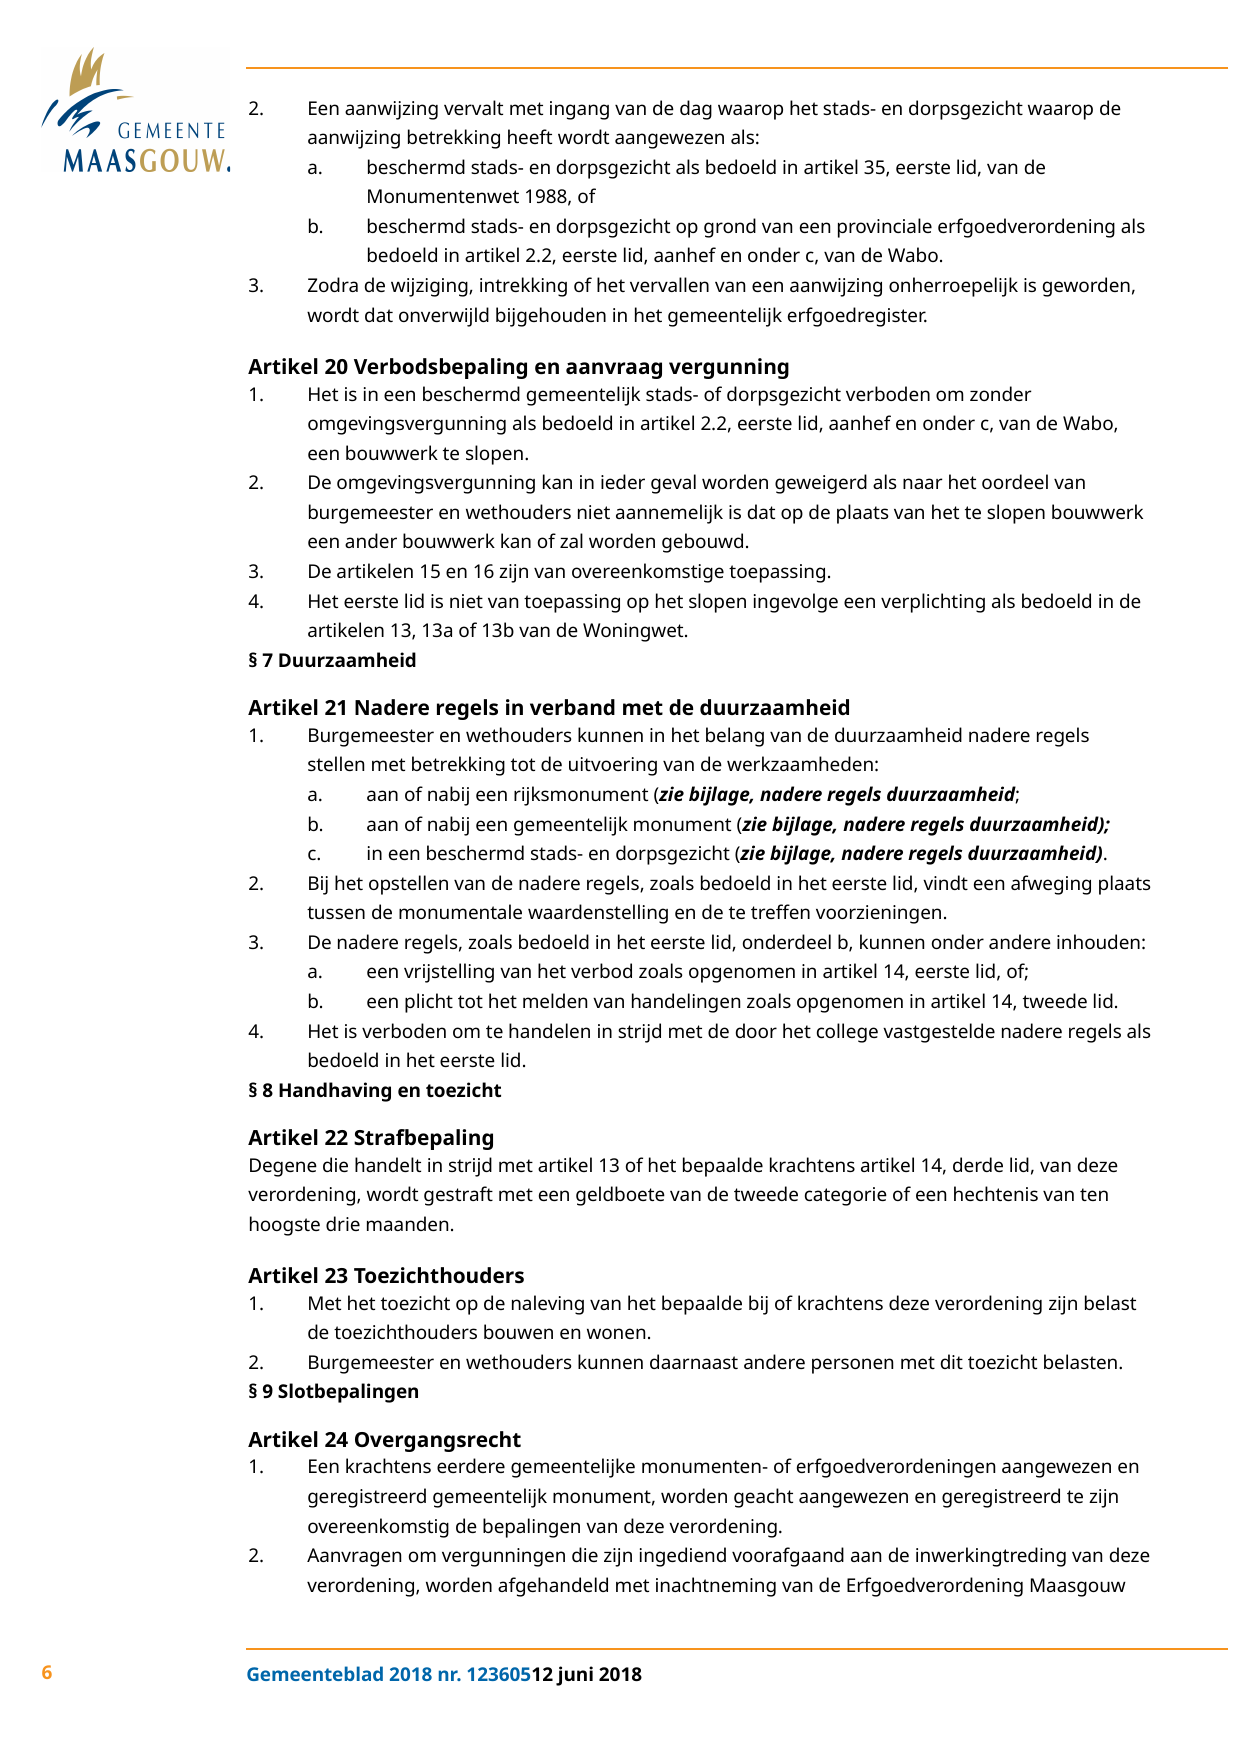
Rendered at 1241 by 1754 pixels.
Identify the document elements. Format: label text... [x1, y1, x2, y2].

list in een beschermd stads- en dorpsgezicht (zie bijlage, nadere regels duurzaamheid). [307, 840, 1152, 866]
picture [41, 47, 231, 172]
text § 9 Slotbepalingen [248, 1379, 1152, 1404]
list Het is verboden om te handelen in strijd met de door het college vastgestelde nadere regels als bedoeld in het eerste lid. [248, 1018, 1152, 1073]
list Met het toezicht op de naleving van het bepaalde bij of krachtens deze verordening zijn belast de toezichthouders bouwen en wonen. [248, 1290, 1152, 1345]
list een plicht tot het melden van handelingen zoals opgenomen in artikel 14, tweede lid. [307, 988, 1152, 1014]
text Artikel 24 Overgangsrecht [248, 1425, 1152, 1454]
list De omgevingsvergunning kan in ieder geval worden geweigerd als naar het oordeel van burgemeester en wethouders niet aannemelijk is dat op de plaats van het te slopen bouwwerk een ander bouwwerk kan of zal worden gebouwd. [248, 469, 1152, 554]
list Een aanwijzing vervalt met ingang van de dag waarop het stads- en dorpsgezicht waarop de aanwijzing betrekking heeft wordt aangewezen als: [248, 95, 1152, 150]
text Degene die handelt in strijd met artikel 13 of het bepaalde krachtens artikel 14, derde lid, van deze verordening, wordt gestraft met een geldboete van de tweede categorie of een hechtenis van ten hoogste drie maanden. [248, 1152, 1152, 1237]
list De artikelen 15 en 16 zijn van overeenkomstige toepassing. [248, 558, 1152, 584]
list De nadere regels, zoals bedoeld in het eerste lid, onderdeel b, kunnen onder andere inhouden: [248, 929, 1152, 955]
list Burgemeester en wethouders kunnen daarnaast andere personen met dit toezicht belasten. [248, 1349, 1152, 1375]
list beschermd stads- en dorpsgezicht als bedoeld in artikel 35, eerste lid, van de Monumentenwet 1988, of [307, 154, 1152, 209]
text Artikel 21 Nadere regels in verband met de duurzaamheid [248, 693, 1152, 722]
text § 7 Duurzaamheid [248, 647, 1152, 673]
list Bij het opstellen van de nadere regels, zoals bedoeld in het eerste lid, vindt een afweging plaats tussen de monumentale waardenstelling en de te treffen voorzieningen. [248, 870, 1152, 925]
list beschermd stads- en dorpsgezicht op grond van een provinciale erfgoedverordening als bedoeld in artikel 2.2, eerste lid, aanhef en onder c, van de Wabo. [307, 213, 1152, 268]
list aan of nabij een gemeentelijk monument (zie bijlage, nadere regels duurzaamheid); [307, 811, 1152, 836]
list Zodra de wijziging, intrekking of het vervallen van een aanwijzing onherroepelijk is geworden, wordt dat onverwijld bijgehouden in het gemeentelijk erfgoedregister. [248, 272, 1152, 328]
list Het eerste lid is niet van toepassing op het slopen ingevolge een verplichting als bedoeld in de artikelen 13, 13a of 13b van de Woningwet. [248, 588, 1152, 643]
text Artikel 20 Verbodsbepaling en aanvraag vergunning [248, 352, 1152, 381]
text Artikel 22 Strafbepaling [248, 1123, 1152, 1152]
list aan of nabij een rijksmonument (zie bijlage, nadere regels duurzaamheid; [307, 781, 1152, 807]
list Een krachtens eerdere gemeentelijke monumenten- of erfgoedverordeningen aangewezen en geregistreerd gemeentelijk monument, worden geacht aangewezen en geregistreerd te zijn overeenkomstig de bepalingen van deze verordening. [248, 1454, 1152, 1539]
text § 8 Handhaving en toezicht [248, 1077, 1152, 1103]
text Artikel 23 Toezichthouders [248, 1262, 1152, 1290]
list Aanvragen om vergunningen die zijn ingediend voorafgaand aan de inwerkingtreding van deze verordening, worden afgehandeld met inachtneming van de Erfgoedverordening Maasgouw [248, 1542, 1152, 1598]
list Burgemeester en wethouders kunnen in het belang van de duurzaamheid nadere regels stellen met betrekking tot de uitvoering van de werkzaamheden: [248, 722, 1152, 777]
list een vrijstelling van het verbod zoals opgenomen in artikel 14, eerste lid, of; [307, 959, 1152, 984]
list Het is in een beschermd gemeentelijk stads- of dorpsgezicht verboden om zonder omgevingsvergunning als bedoeld in artikel 2.2, eerste lid, aanhef en onder c, van de Wabo, een bouwwerk te slopen. [248, 381, 1152, 466]
